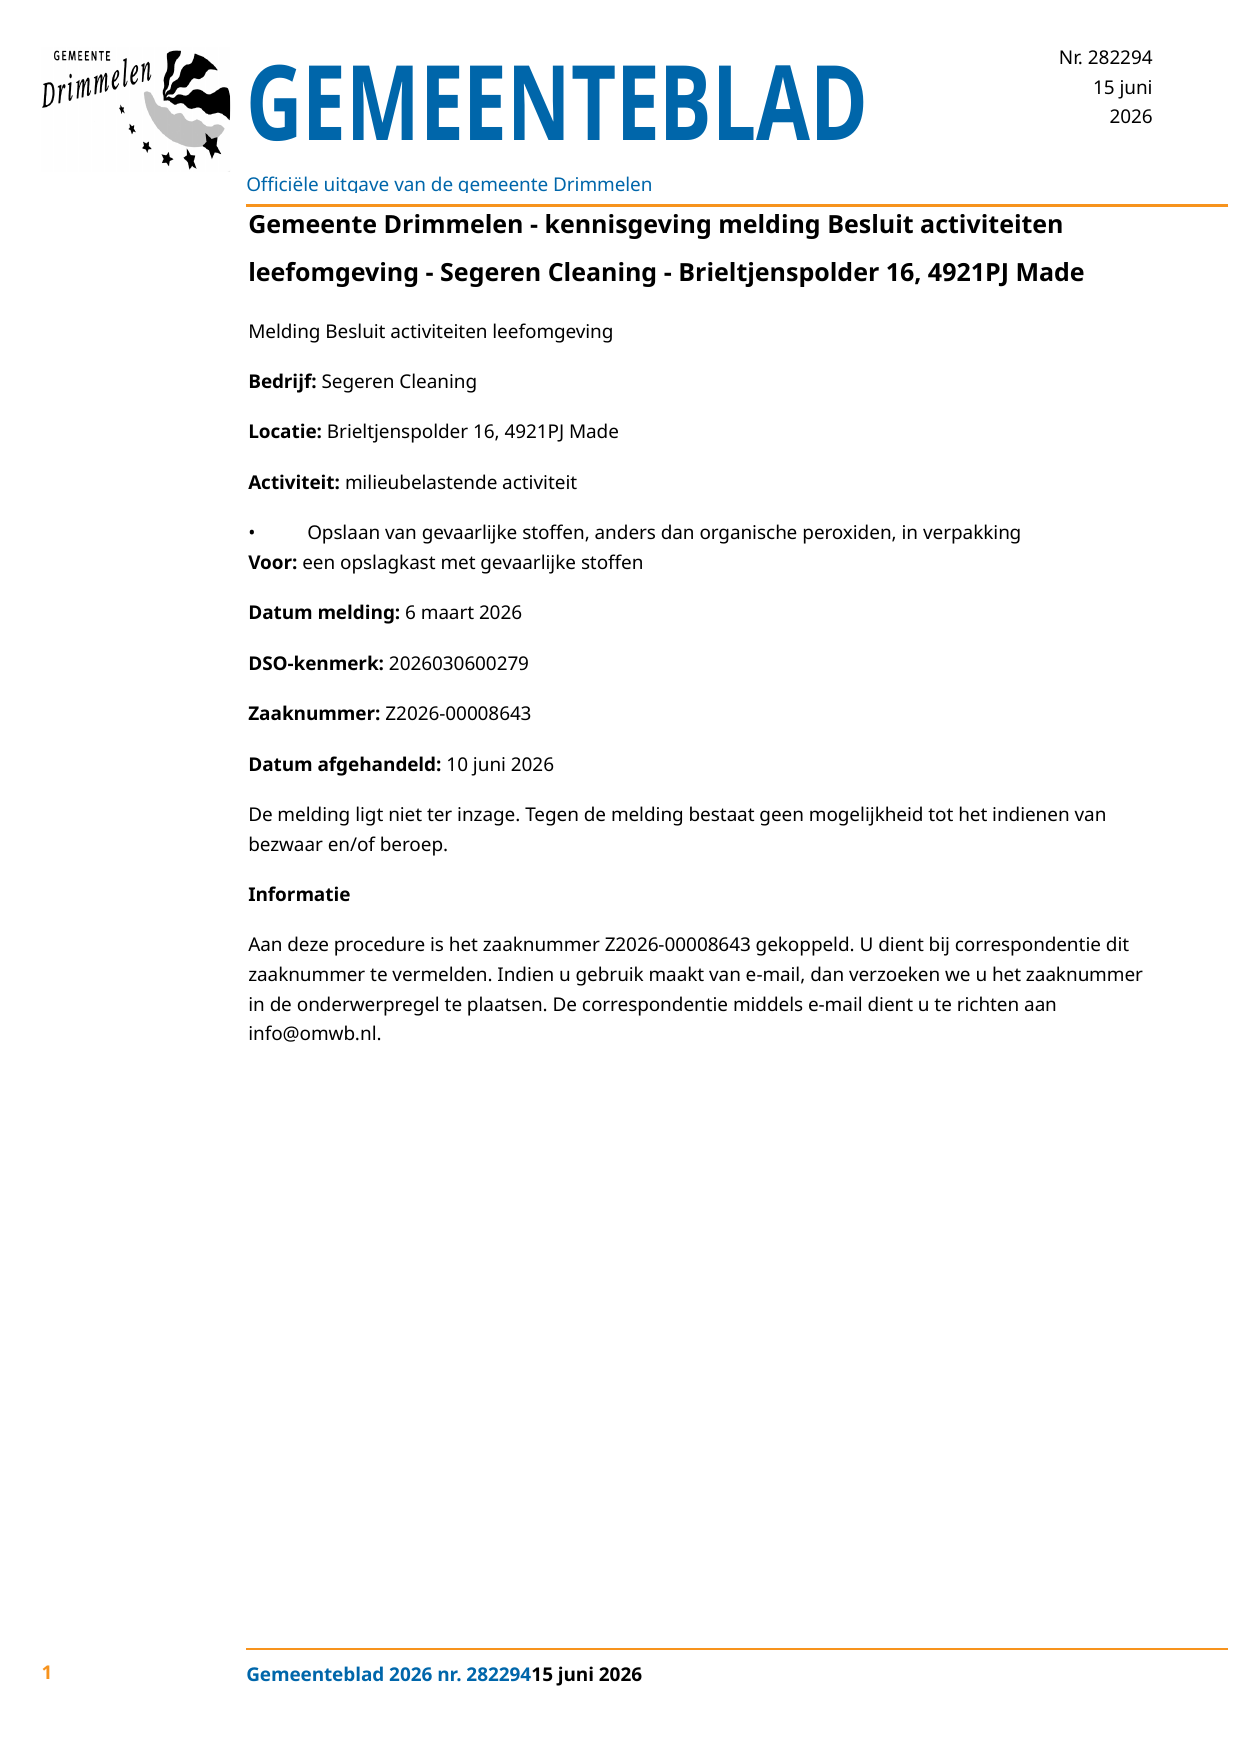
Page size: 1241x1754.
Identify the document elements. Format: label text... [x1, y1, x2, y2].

text Bedrijf: Segeren Cleaning [248, 368, 1152, 394]
text DSO-kenmerk: 2026030600279 [248, 650, 1152, 676]
text Activiteit: milieubelastende activiteit [248, 469, 1152, 495]
list Opslaan van gevaarlijke stoffen, anders dan organische peroxiden, in verpakking [248, 519, 1152, 545]
text Aan deze procedure is het zaaknummer Z2026-00008643 gekoppeld. U dient bij correspondentie dit zaaknummer te vermelden. Indien u gebruik maakt van e-mail, dan verzoeken we u het zaaknummer in de onderwerpregel te plaatsen. De correspondentie middels e-mail dient u te richten aan info@omwb.nl. [248, 932, 1152, 1046]
text Informatie [248, 881, 1152, 907]
text Melding Besluit activiteiten leefomgeving [248, 318, 1152, 344]
picture [41, 47, 231, 172]
text Locatie: Brieltjenspolder 16, 4921PJ Made [248, 419, 1152, 444]
text Zaaknummer: Z2026-00008643 [248, 700, 1152, 726]
text Datum afgehandeld: 10 juni 2026 [248, 751, 1152, 777]
text Datum melding: 6 maart 2026 [248, 599, 1152, 625]
text De melding ligt niet ter inzage. Tegen de melding bestaat geen mogelijkheid tot het indienen van bezwaar en/of beroep. [248, 801, 1152, 857]
text Voor: een opslagkast met gevaarlijke stoffen [248, 549, 1152, 575]
text Gemeente Drimmelen - kennisgeving melding Besluit activiteiten leefomgeving - Segeren Cleaning - Brieltjenspolder 16, 4921PJ Made [248, 207, 1152, 288]
